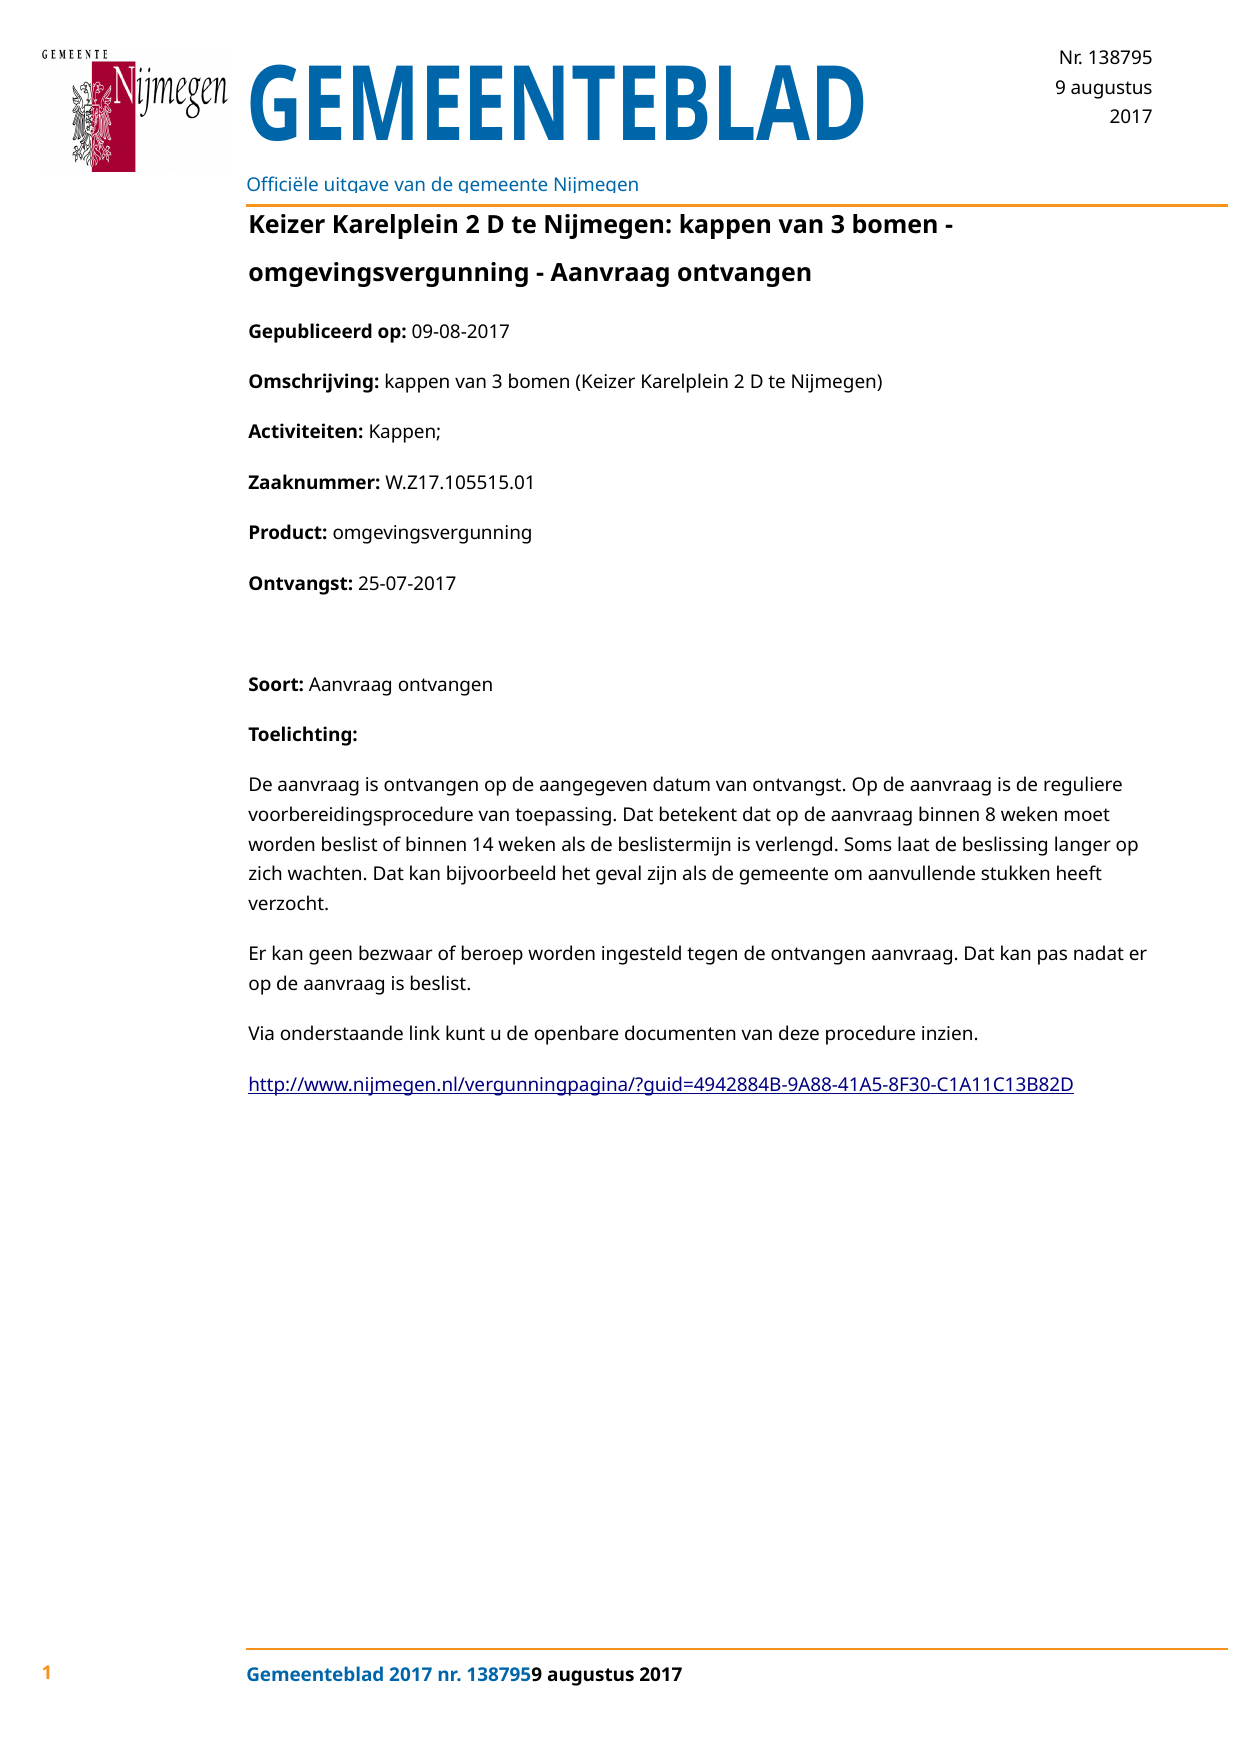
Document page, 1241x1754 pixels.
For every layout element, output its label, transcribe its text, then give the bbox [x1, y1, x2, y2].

text Er kan geen bezwaar of beroep worden ingesteld tegen de ontvangen aanvraag. Dat kan pas nadat er op de aanvraag is beslist. [248, 940, 1152, 996]
text Toelichting: [248, 721, 1152, 747]
text Soort: Aanvraag ontvangen [248, 671, 1152, 697]
text De aanvraag is ontvangen op de aangegeven datum van ontvangst. Op de aanvraag is de reguliere voorbereidingsprocedure van toepassing. Dat betekent dat op de aanvraag binnen 8 weken moet worden beslist of binnen 14 weken als de beslistermijn is verlengd. Soms laat de beslissing langer op zich wachten. Dat kan bijvoorbeeld het geval zijn als de gemeente om aanvullende stukken heeft verzocht. [248, 772, 1152, 916]
text Ontvangst: 25-07-2017 [248, 570, 1152, 596]
text Product: omgevingsvergunning [248, 519, 1152, 545]
text Via onderstaande link kunt u de openbare documenten van deze procedure inzien. [248, 1020, 1152, 1046]
text Zaaknummer: W.Z17.105515.01 [248, 469, 1152, 495]
text http://www.nijmegen.nl/vergunningpagina/?guid=4942884B-9A88-41A5-8F30-C1A11C13B82D [248, 1071, 1152, 1097]
text Keizer Karelplein 2 D te Nijmegen: kappen van 3 bomen - omgevingsvergunning - Aanvraag ontvangen [248, 207, 1152, 288]
text Omschrijving: kappen van 3 bomen (Keizer Karelplein 2 D te Nijmegen) [248, 368, 1152, 394]
text Gepubliceerd op: 09-08-2017 [248, 318, 1152, 344]
text Activiteiten: Kappen; [248, 419, 1152, 444]
picture [41, 47, 231, 172]
